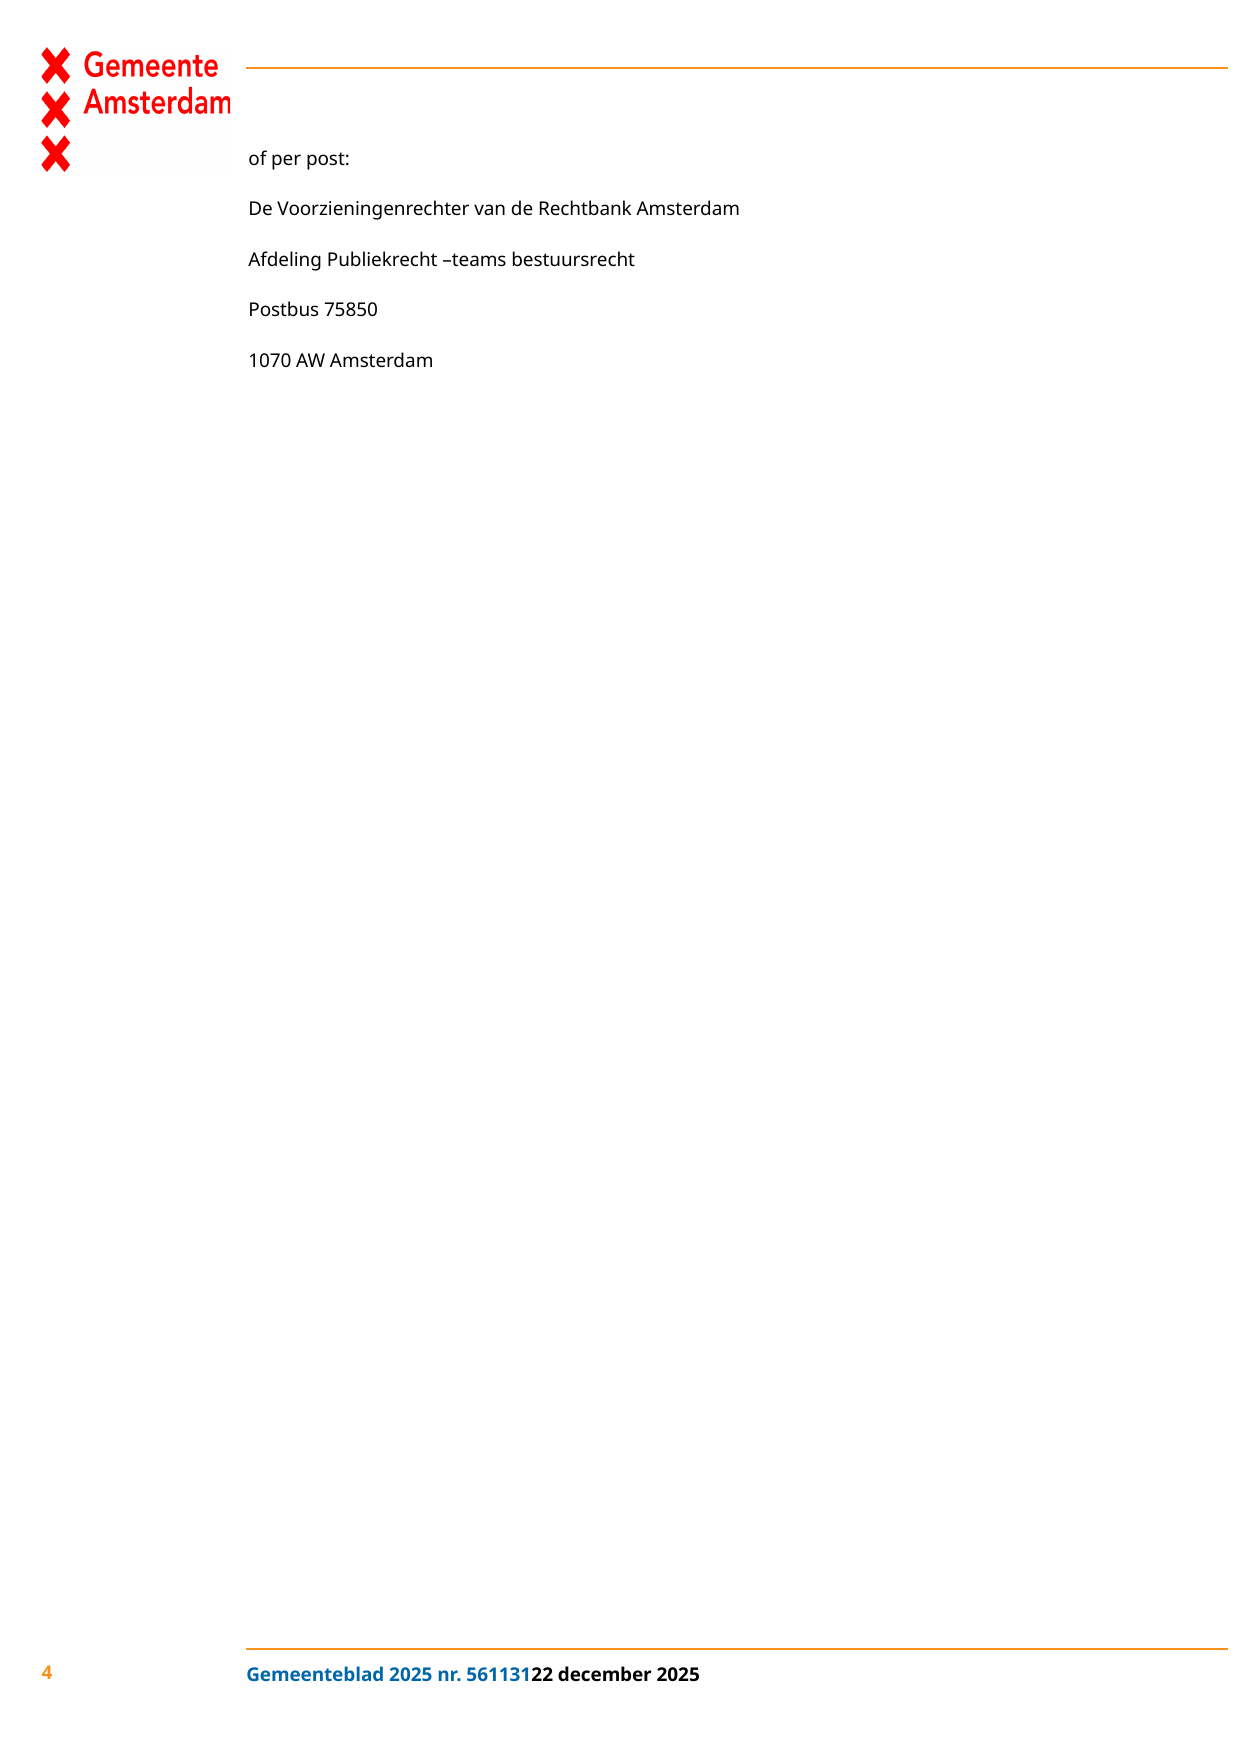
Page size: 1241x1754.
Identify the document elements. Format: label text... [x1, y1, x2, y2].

text 1070 AW Amsterdam [248, 347, 1152, 373]
picture [41, 47, 231, 172]
text De Voorzieningenrechter van de Rechtbank Amsterdam [248, 196, 1152, 221]
text of per post: [248, 145, 1152, 171]
text Postbus 75850 [248, 296, 1152, 322]
text Afdeling Publiekrecht –teams bestuursrecht [248, 246, 1152, 272]
